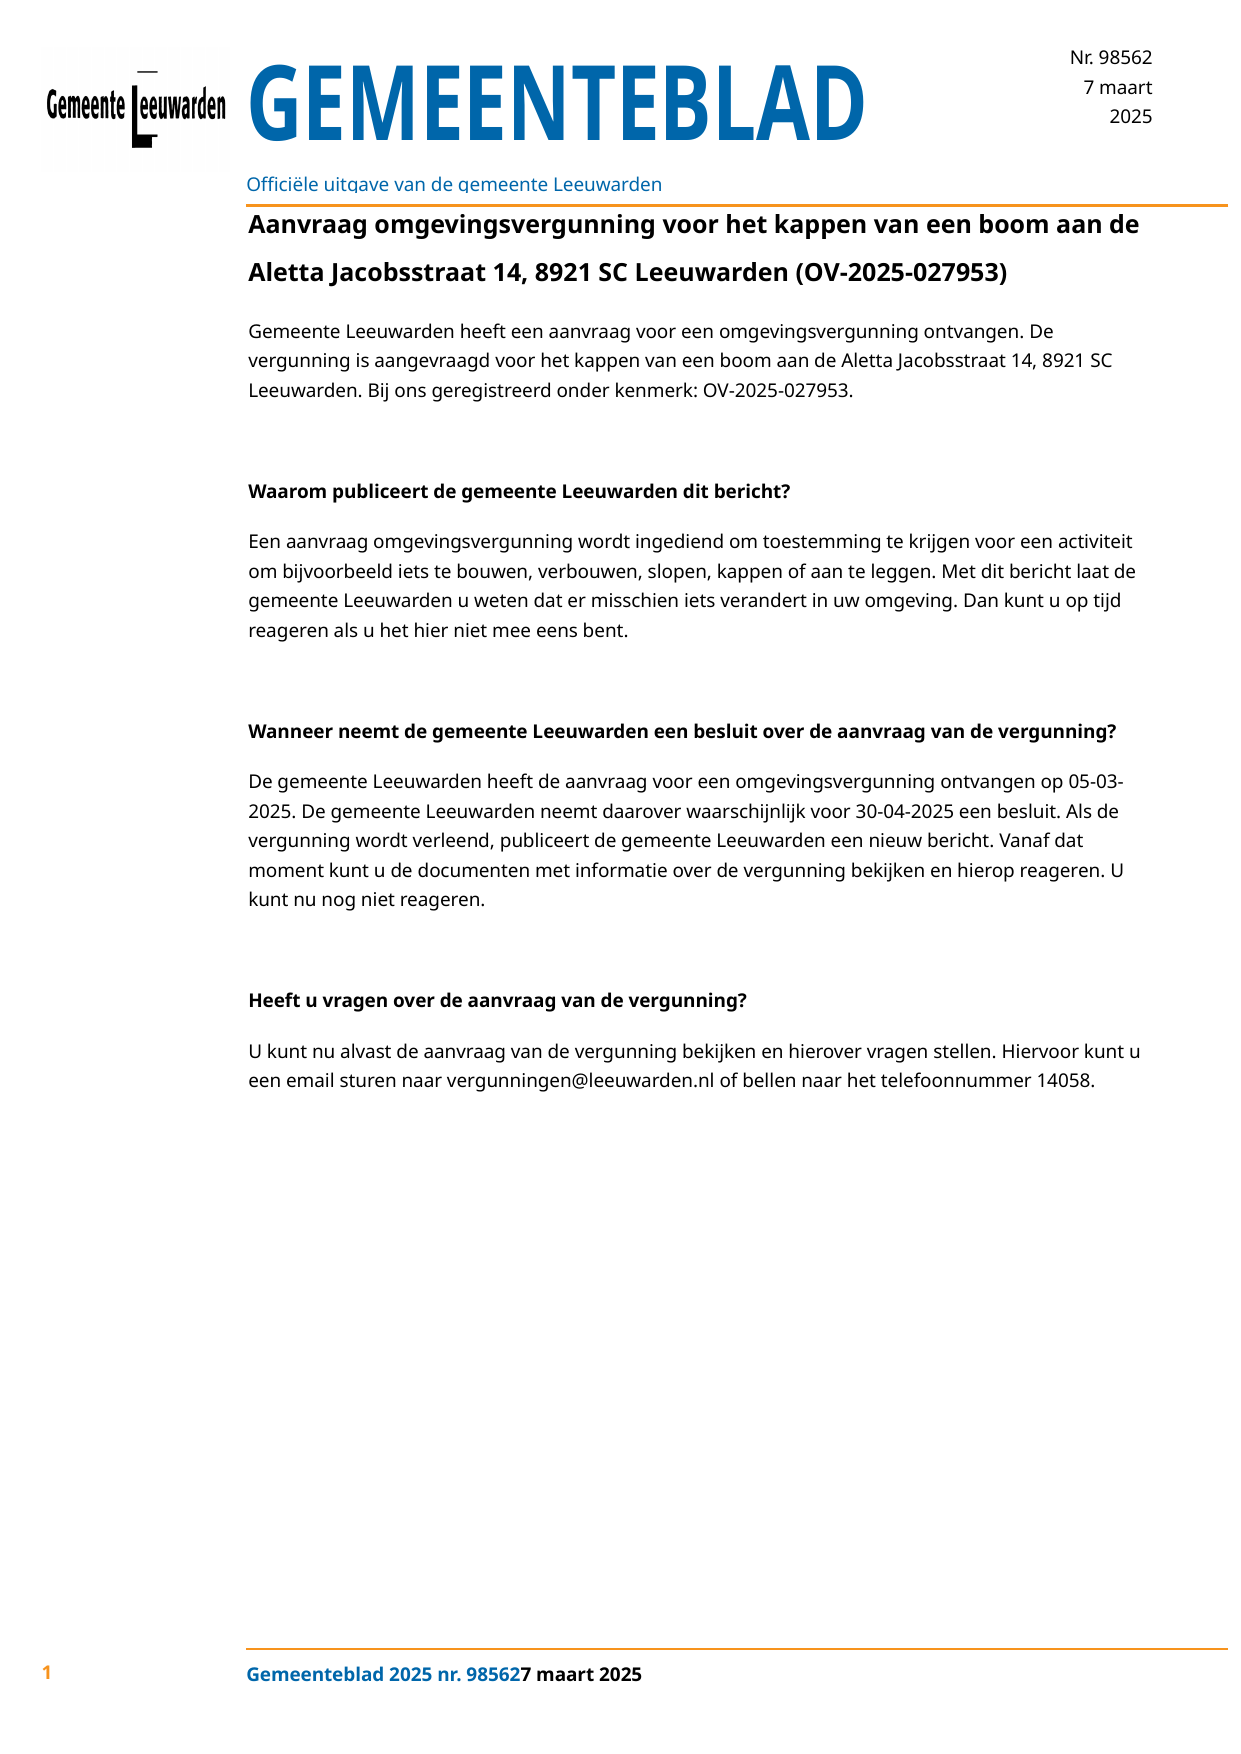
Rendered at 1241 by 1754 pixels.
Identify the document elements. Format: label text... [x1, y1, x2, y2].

text Aanvraag omgevingsvergunning voor het kappen van een boom aan de Aletta Jacobsstraat 14, 8921 SC Leeuwarden (OV-2025-027953) [248, 207, 1152, 288]
text U kunt nu alvast de aanvraag van de vergunning bekijken en hierover vragen stellen. Hiervoor kunt u een email sturen naar vergunningen@leeuwarden.nl of bellen naar het telefoonnummer 14058. [248, 1038, 1152, 1093]
text Heeft u vragen over de aanvraag van de vergunning? [248, 987, 1152, 1013]
text De gemeente Leeuwarden heeft de aanvraag voor een omgevingsvergunning ontvangen op 05-03-2025. De gemeente Leeuwarden neemt daarover waarschijnlijk voor 30-04-2025 een besluit. Als de vergunning wordt verleend, publiceert de gemeente Leeuwarden een nieuw bericht. Vanaf dat moment kunt u de documenten met informatie over de vergunning bekijken en hierop reageren. U kunt nu nog niet reageren. [248, 768, 1152, 912]
text Een aanvraag omgevingsvergunning wordt ingediend om toestemming te krijgen voor een activiteit om bijvoorbeeld iets te bouwen, verbouwen, slopen, kappen of aan te leggen. Met dit bericht laat de gemeente Leeuwarden u weten dat er misschien iets verandert in uw omgeving. Dan kunt u op tijd reageren als u het hier niet mee eens bent. [248, 528, 1152, 643]
text Waarom publiceert de gemeente Leeuwarden dit bericht? [248, 478, 1152, 504]
picture [41, 47, 231, 172]
text Wanneer neemt de gemeente Leeuwarden een besluit over de aanvraag van de vergunning? [248, 718, 1152, 744]
text Gemeente Leeuwarden heeft een aanvraag voor een omgevingsvergunning ontvangen. De vergunning is aangevraagd voor het kappen van een boom aan de Aletta Jacobsstraat 14, 8921 SC Leeuwarden. Bij ons geregistreerd onder kenmerk: OV-2025-027953. [248, 318, 1152, 403]
